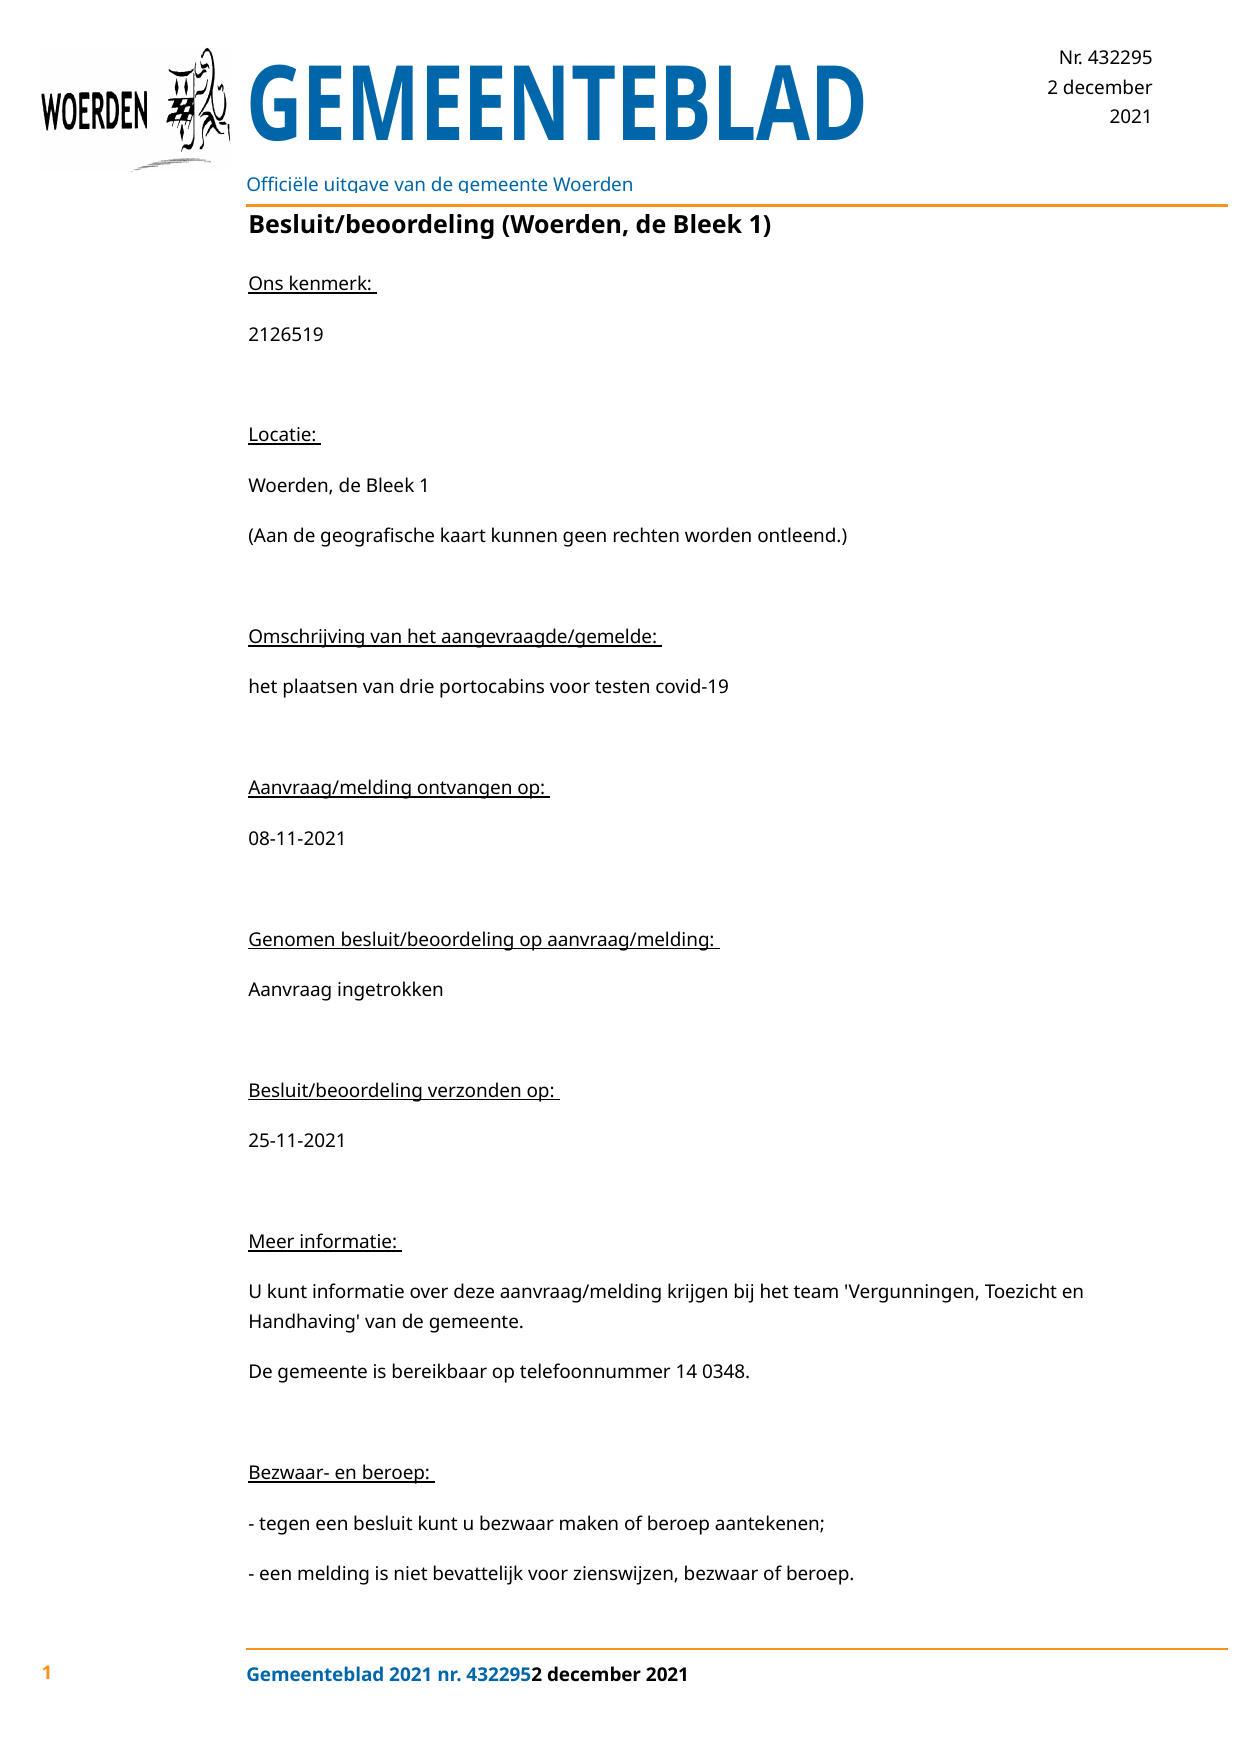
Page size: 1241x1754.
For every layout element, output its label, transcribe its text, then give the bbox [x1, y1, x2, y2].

text Meer informatie: [248, 1228, 1152, 1254]
text - een melding is niet bevattelijk voor zienswijzen, bezwaar of beroep. [248, 1560, 1152, 1586]
text 08-11-2021 [248, 825, 1152, 851]
picture [41, 47, 231, 172]
text De gemeente is bereikbaar op telefoonnummer 14 0348. [248, 1359, 1152, 1384]
text Besluit/beoordeling (Woerden, de Bleek 1) [248, 207, 1152, 241]
text Woerden, de Bleek 1 [248, 472, 1152, 498]
text Ons kenmerk: [248, 270, 1152, 296]
text 2126519 [248, 321, 1152, 346]
text U kunt informatie over deze aanvraag/melding krijgen bij het team 'Vergunningen, Toezicht en Handhaving' van de gemeente. [248, 1279, 1152, 1334]
text 25-11-2021 [248, 1127, 1152, 1153]
text Besluit/beoordeling verzonden op: [248, 1077, 1152, 1103]
text Locatie: [248, 422, 1152, 447]
text Bezwaar- en beroep: [248, 1459, 1152, 1485]
text Aanvraag ingetrokken [248, 976, 1152, 1002]
text Omschrijving van het aangevraagde/gemelde: [248, 623, 1152, 649]
text Genomen besluit/beoordeling op aanvraag/melding: [248, 926, 1152, 951]
text - tegen een besluit kunt u bezwaar maken of beroep aantekenen; [248, 1510, 1152, 1536]
text (Aan de geografische kaart kunnen geen rechten worden ontleend.) [248, 522, 1152, 548]
text het plaatsen van drie portocabins voor testen covid-19 [248, 674, 1152, 699]
text Aanvraag/melding ontvangen op: [248, 774, 1152, 800]
